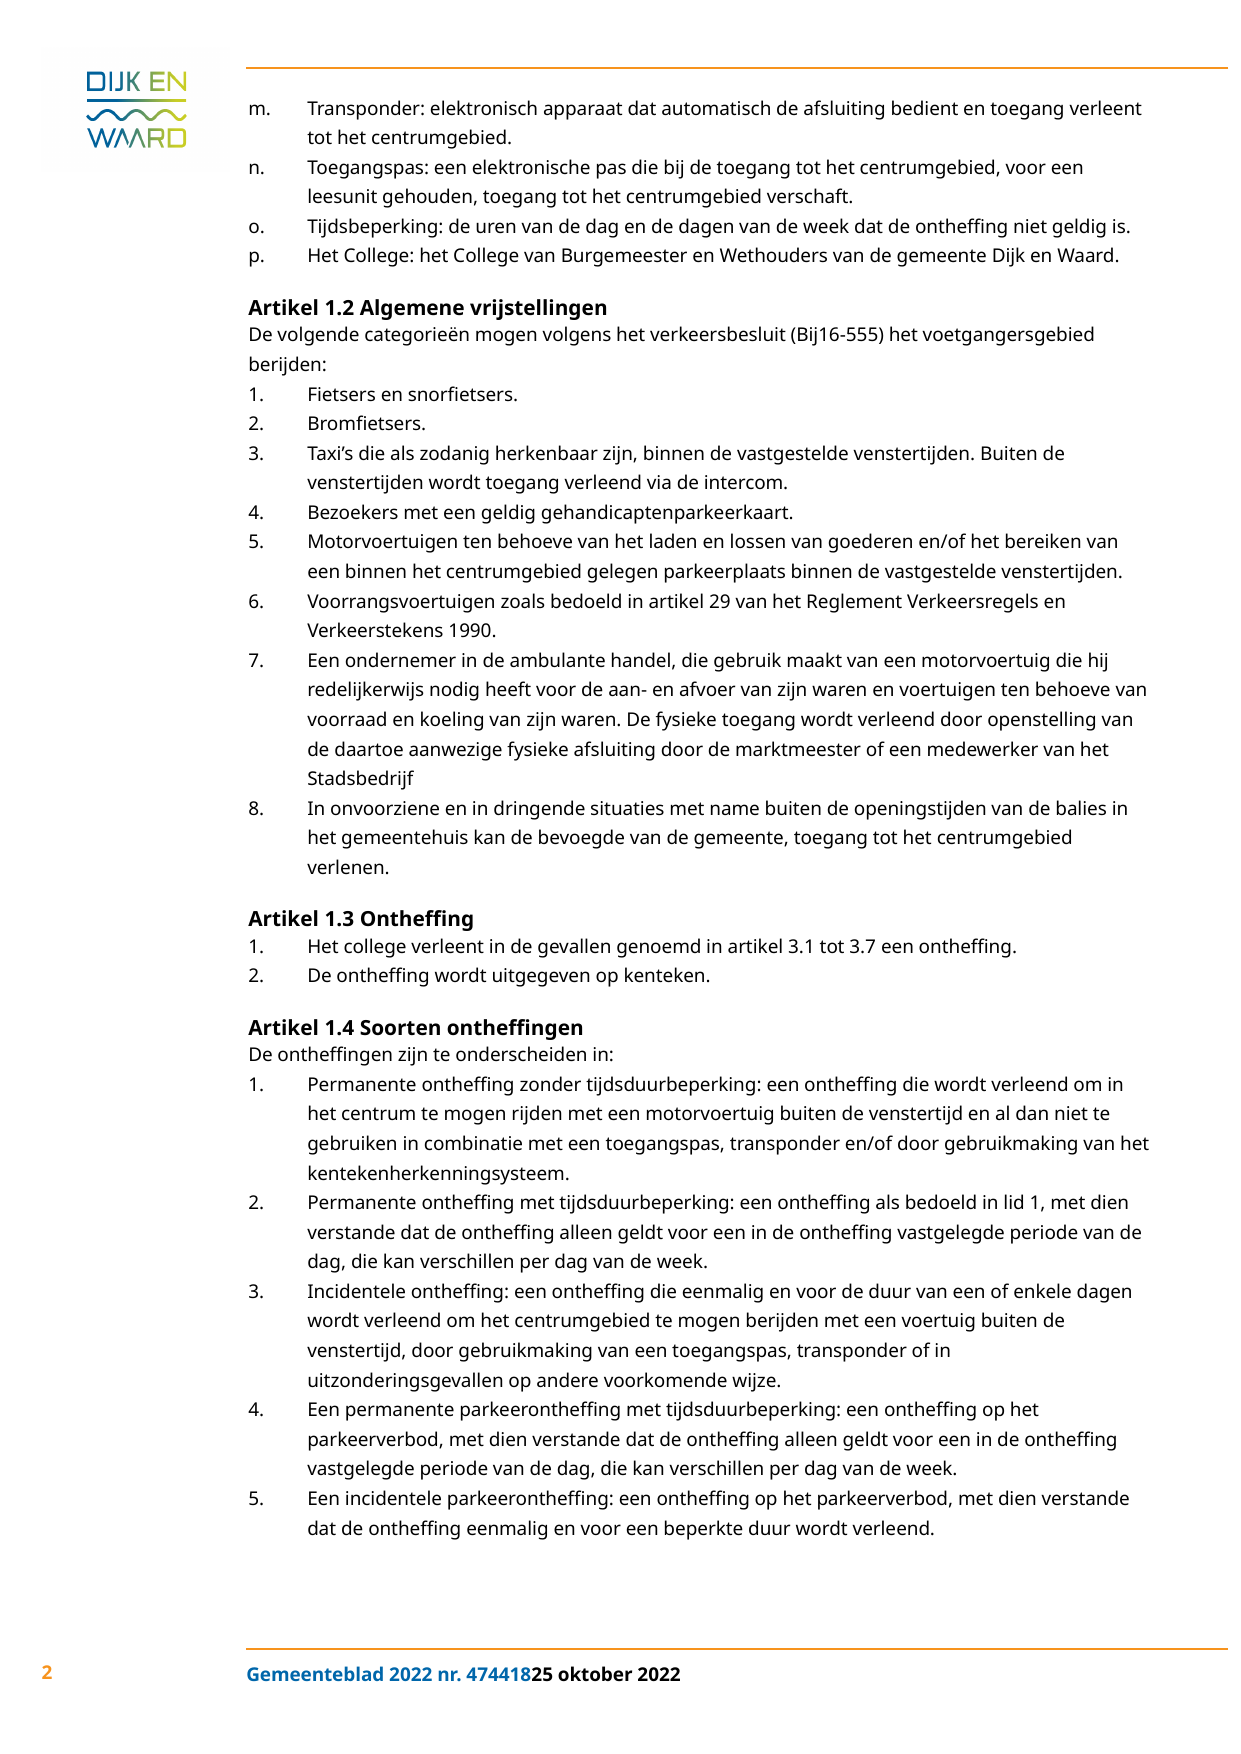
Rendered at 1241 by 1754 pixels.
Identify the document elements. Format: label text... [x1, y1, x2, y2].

list Het College: het College van Burgemeester en Wethouders van de gemeente Dijk en Waard. [248, 243, 1152, 268]
list In onvoorziene en in dringende situaties met name buiten de openingstijden van de balies in het gemeentehuis kan de bevoegde van de gemeente, toegang tot het centrumgebied verlenen. [248, 795, 1152, 880]
list Bezoekers met een geldig gehandicaptenparkeerkaart. [248, 499, 1152, 525]
list Voorrangsvoertuigen zoals bedoeld in artikel 29 van het Reglement Verkeersregels en Verkeerstekens 1990. [248, 588, 1152, 643]
picture [41, 47, 231, 172]
text Artikel 1.4 Soorten ontheffingen [248, 1013, 1152, 1041]
list Transponder: elektronisch apparaat dat automatisch de afsluiting bedient en toegang verleent tot het centrumgebied. [248, 95, 1152, 150]
text De volgende categorieën mogen volgens het verkeersbesluit (Bij16-555) het voetgangersgebied berijden: [248, 322, 1152, 377]
text De ontheffingen zijn te onderscheiden in: [248, 1041, 1152, 1067]
list Motorvoertuigen ten behoeve van het laden en lossen van goederen en/of het bereiken van een binnen het centrumgebied gelegen parkeerplaats binnen de vastgestelde venstertijden. [248, 529, 1152, 584]
list Incidentele ontheffing: een ontheffing die eenmalig en voor de duur van een of enkele dagen wordt verleend om het centrumgebied te mogen berijden met een voertuig buiten de venstertijd, door gebruikmaking van een toegangspas, transponder of in uitzonderingsgevallen op andere voorkomende wijze. [248, 1278, 1152, 1392]
list Het college verleent in de gevallen genoemd in artikel 3.1 tot 3.7 een ontheffing. [248, 933, 1152, 959]
list Een ondernemer in de ambulante handel, die gebruik maakt van een motorvoertuig die hij redelijkerwijs nodig heeft voor de aan- en afvoer van zijn waren en voertuigen ten behoeve van voorraad en koeling van zijn waren. De fysieke toegang wordt verleend door openstelling van de daartoe aanwezige fysieke afsluiting door de marktmeester of een medewerker van het Stadsbedrijf [248, 647, 1152, 791]
list Fietsers en snorfietsers. [248, 381, 1152, 406]
list Toegangspas: een elektronische pas die bij de toegang tot het centrumgebied, voor een leesunit gehouden, toegang tot het centrumgebied verschaft. [248, 154, 1152, 209]
list Bromfietsers. [248, 410, 1152, 436]
list Een permanente parkeerontheffing met tijdsduurbeperking: een ontheffing op het parkeerverbod, met dien verstande dat de ontheffing alleen geldt voor een in de ontheffing vastgelegde periode van de dag, die kan verschillen per dag van de week. [248, 1396, 1152, 1481]
list Permanente ontheffing met tijdsduurbeperking: een ontheffing als bedoeld in lid 1, met dien verstande dat de ontheffing alleen geldt voor een in de ontheffing vastgelegde periode van de dag, die kan verschillen per dag van de week. [248, 1189, 1152, 1274]
list Permanente ontheffing zonder tijdsduurbeperking: een ontheffing die wordt verleend om in het centrum te mogen rijden met een motorvoertuig buiten de venstertijd en al dan niet te gebruiken in combinatie met een toegangspas, transponder en/of door gebruikmaking van het kentekenherkenningsysteem. [248, 1071, 1152, 1185]
list De ontheffing wordt uitgegeven op kenteken. [248, 962, 1152, 988]
text Artikel 1.2 Algemene vrijstellingen [248, 293, 1152, 322]
list Een incidentele parkeerontheffing: een ontheffing op het parkeerverbod, met dien verstande dat de ontheffing eenmalig en voor een beperkte duur wordt verleend. [248, 1485, 1152, 1540]
text Artikel 1.3 Ontheffing [248, 904, 1152, 933]
list Taxi’s die als zodanig herkenbaar zijn, binnen de vastgestelde venstertijden. Buiten de venstertijden wordt toegang verleend via de intercom. [248, 440, 1152, 495]
list Tijdsbeperking: de uren van de dag en de dagen van de week dat de ontheffing niet geldig is. [248, 213, 1152, 239]
